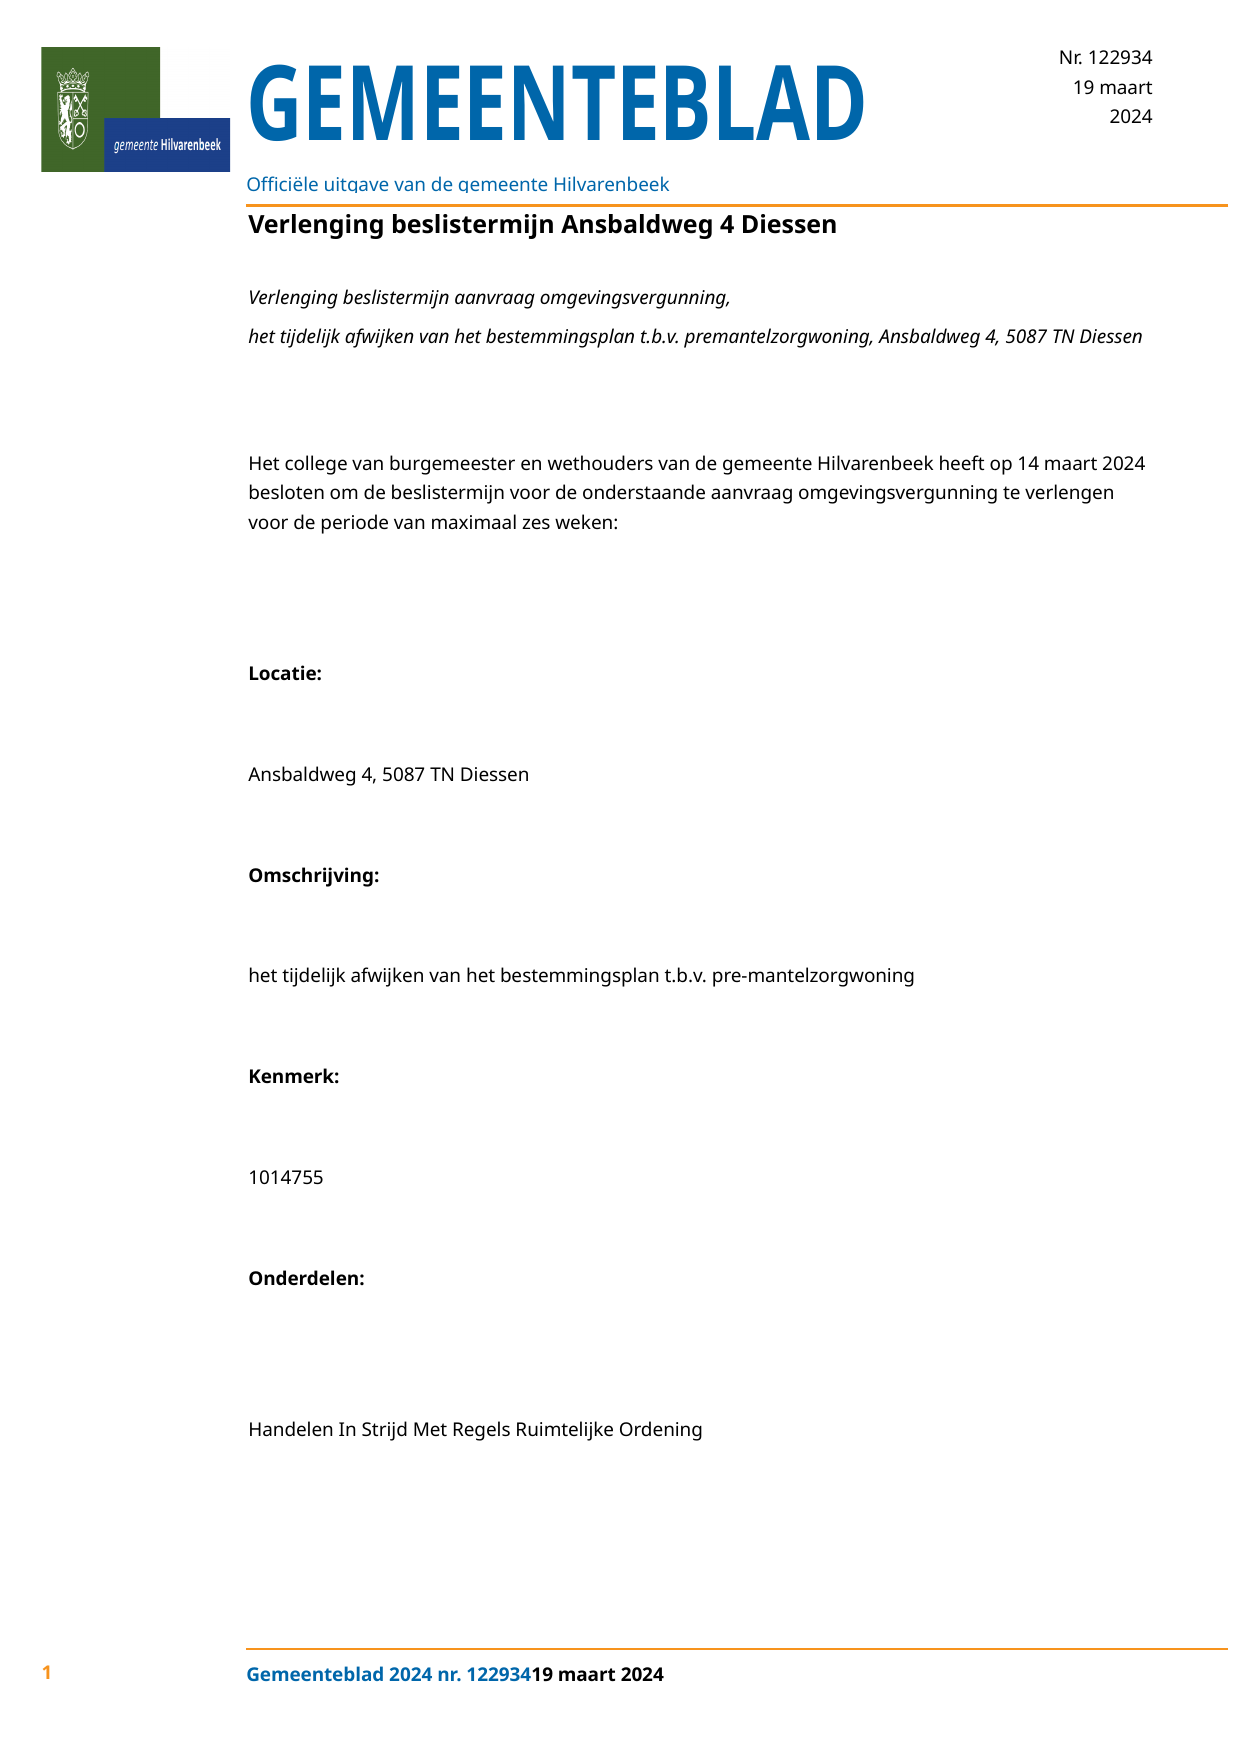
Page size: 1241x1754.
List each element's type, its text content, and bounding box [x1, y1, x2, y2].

text 1014755 [248, 1164, 1152, 1190]
text Locatie: [248, 660, 1152, 686]
text Onderdelen: [248, 1265, 1152, 1291]
text Omschrijving: [248, 862, 1152, 887]
text Het college van burgemeester en wethouders van de gemeente Hilvarenbeek heeft op 14 maart 2024 besloten om de beslistermijn voor de onderstaande aanvraag omgevingsvergunning te verlengen voor de periode van maximaal zes weken: [248, 450, 1152, 534]
picture [41, 47, 231, 172]
text het tijdelijk afwijken van het bestemmingsplan t.b.v. pre-mantelzorgwoning [248, 963, 1152, 988]
text Handelen In Strijd Met Regels Ruimtelijke Ordening [248, 1416, 1152, 1442]
text Ansbaldweg 4, 5087 TN Diessen [248, 761, 1152, 787]
text Verlenging beslistermijn aanvraag omgevingsvergunning, [248, 284, 1152, 309]
text Verlenging beslistermijn Ansbaldweg 4 Diessen [248, 207, 1152, 241]
text Kenmerk: [248, 1063, 1152, 1089]
text het tijdelijk afwijken van het bestemmingsplan t.b.v. premantelzorgwoning, Ansbaldweg 4, 5087 TN Diessen [248, 323, 1152, 349]
